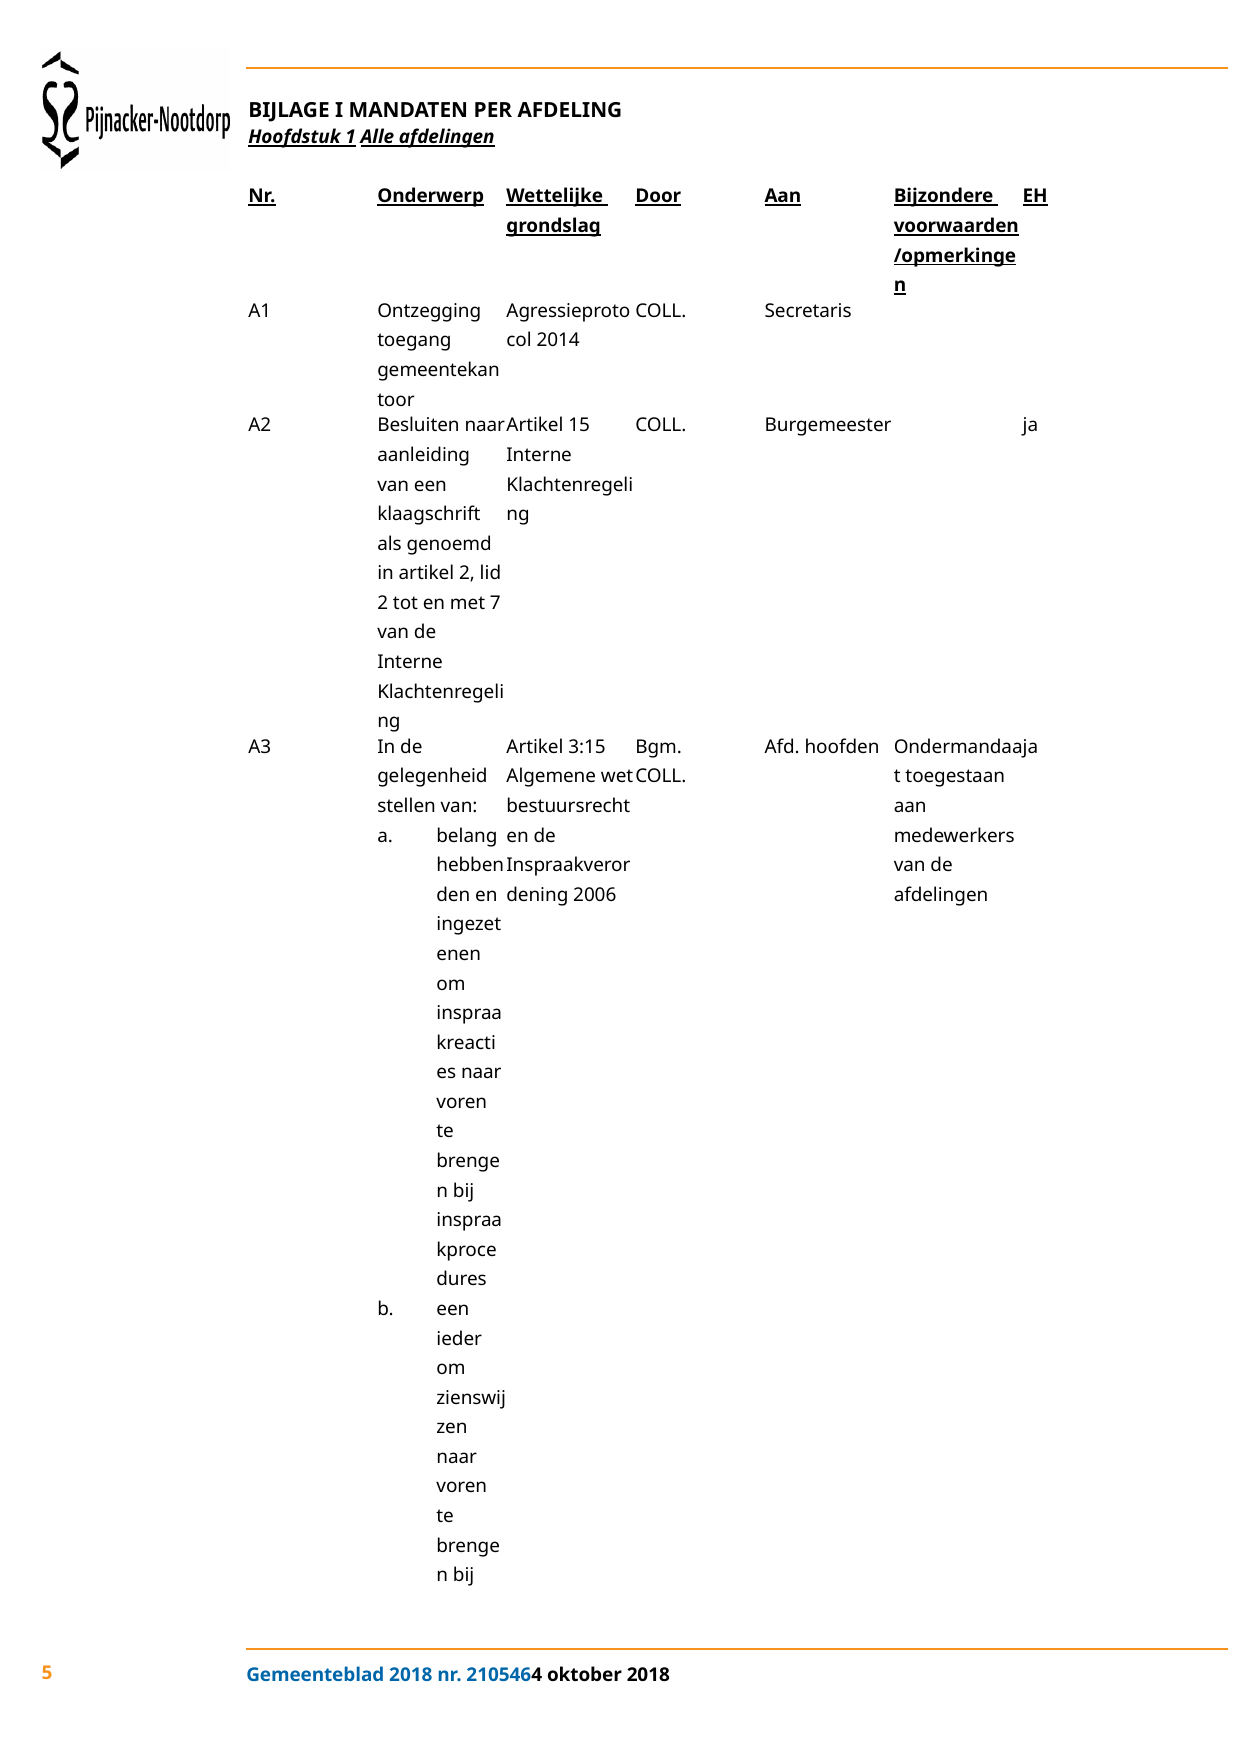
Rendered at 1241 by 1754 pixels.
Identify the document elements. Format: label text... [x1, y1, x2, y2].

table_cell COLL. [635, 297, 764, 412]
table_header Aan [764, 183, 893, 297]
table_header EH [1023, 183, 1152, 297]
table_cell ja [1023, 412, 1152, 733]
table_header Bijzondere voorwaarden/opmerkingen [894, 183, 1022, 297]
table_cell In de gelegenheid stellen van: belanghebbenden en ingezetenen om inspraakreacties naar voren te brengen bij inspraakprocedures een ieder om zienswijzen naar voren te brengen bij [377, 733, 506, 1587]
table_header Wettelijke grondslag [506, 183, 635, 297]
text Hoofdstuk 1 Alle afdelingen [248, 123, 1152, 149]
text BIJLAGE I MANDATEN PER AFDELING [248, 95, 1152, 123]
table_cell Burgemeester [764, 412, 893, 733]
table_cell A3 [248, 733, 377, 1587]
table_cell Besluiten naar aanleiding van een klaagschrift als genoemd in artikel 2, lid 2 tot en met 7 van de Interne Klachtenregeling [377, 412, 506, 733]
table_cell Agressieprotocol 2014 [506, 297, 635, 412]
table_cell Afd. hoofden [764, 733, 893, 1587]
table_cell Artikel 15 Interne Klachtenregeling [506, 412, 635, 733]
table_cell Artikel 3:15 Algemene wet bestuursrecht en de Inspraakverordening 2006 [506, 733, 635, 1587]
table_cell A1 [248, 297, 377, 412]
table_cell Bgm. COLL. [635, 733, 764, 1587]
table_cell [894, 297, 1022, 412]
table_header Nr. [248, 183, 377, 297]
table_cell [894, 412, 1022, 733]
table_cell Ontzegging toegang gemeentekantoor [377, 297, 506, 412]
table_cell A2 [248, 412, 377, 733]
picture [41, 47, 231, 172]
table_cell Ondermandaat toegestaan aan medewerkers van de afdelingen [894, 733, 1022, 1587]
table_cell [1023, 297, 1152, 412]
table_cell COLL. [635, 412, 764, 733]
table_cell Secretaris [764, 297, 893, 412]
table_header Onderwerp [377, 183, 506, 297]
table_cell ja [1023, 733, 1152, 1587]
table_header Door [635, 183, 764, 297]
